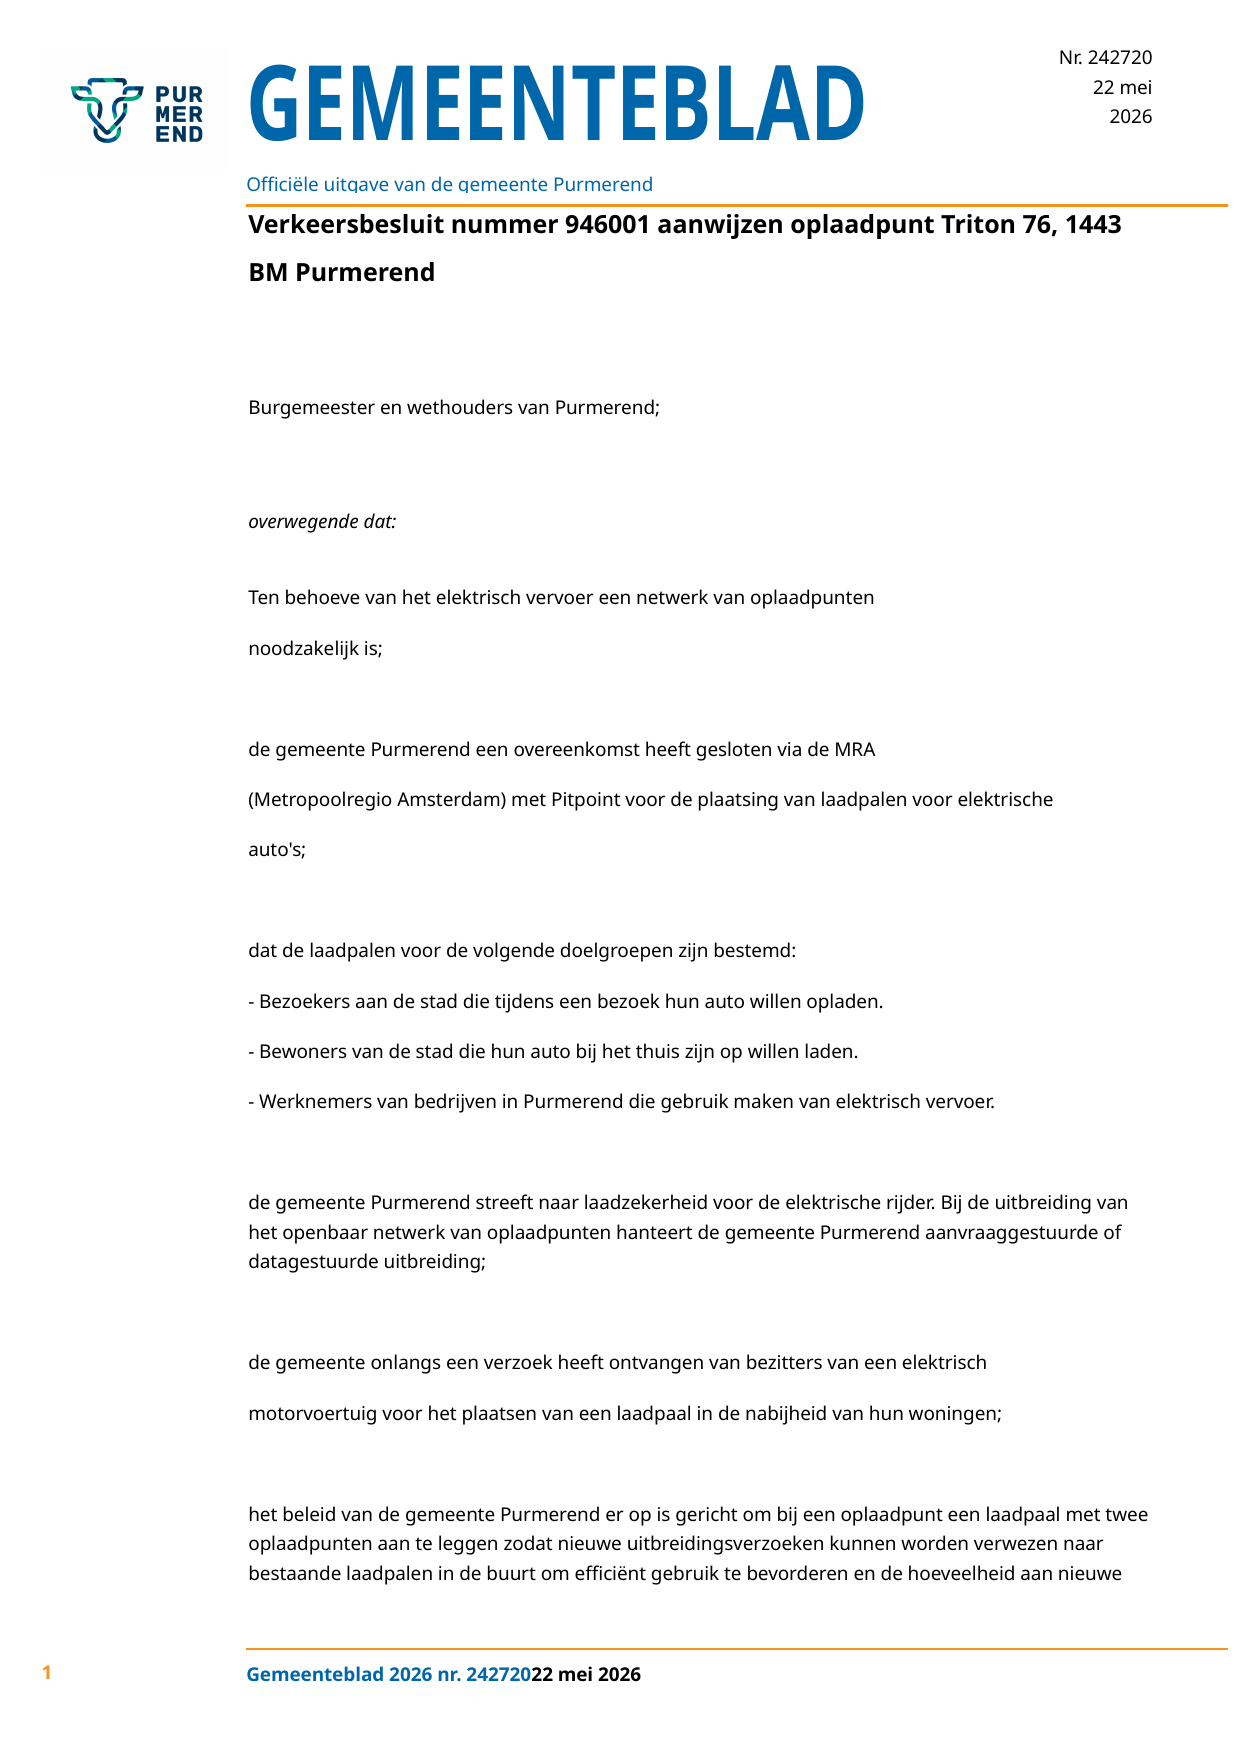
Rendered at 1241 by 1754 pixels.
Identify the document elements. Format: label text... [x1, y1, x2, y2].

text auto's; [248, 837, 1152, 862]
text de gemeente Purmerend een overeenkomst heeft gesloten via de MRA [248, 736, 1152, 762]
text de gemeente Purmerend streeft naar laadzekerheid voor de elektrische rijder. Bij de uitbreiding van het openbaar netwerk van oplaadpunten hanteert de gemeente Purmerend aanvraaggestuurde of datagestuurde uitbreiding; [248, 1189, 1152, 1274]
text motorvoertuig voor het plaatsen van een laadpaal in de nabijheid van hun woningen; [248, 1400, 1152, 1426]
text - Bewoners van de stad die hun auto bij het thuis zijn op willen laden. [248, 1038, 1152, 1064]
text Verkeersbesluit nummer 946001 aanwijzen oplaadpunt Triton 76, 1443 BM Purmerend [248, 207, 1152, 288]
text Ten behoeve van het elektrisch vervoer een netwerk van oplaadpunten [248, 584, 1152, 610]
text Burgemeester en wethouders van Purmerend; [248, 394, 1152, 420]
text het beleid van de gemeente Purmerend er op is gericht om bij een oplaadpunt een laadpaal met twee oplaadpunten aan te leggen zodat nieuwe uitbreidingsverzoeken kunnen worden verwezen naar bestaande laadpalen in de buurt om efficiënt gebruik te bevorderen en de hoeveelheid aan nieuwe [248, 1501, 1152, 1586]
text - Bezoekers aan de stad die tijdens een bezoek hun auto willen opladen. [248, 988, 1152, 1014]
text - Werknemers van bedrijven in Purmerend die gebruik maken van elektrisch vervoer. [248, 1089, 1152, 1114]
text de gemeente onlangs een verzoek heeft ontvangen van bezitters van een elektrisch [248, 1349, 1152, 1375]
text dat de laadpalen voor de volgende doelgroepen zijn bestemd: [248, 937, 1152, 963]
text (Metropoolregio Amsterdam) met Pitpoint voor de plaatsing van laadpalen voor elektrische [248, 786, 1152, 812]
text noodzakelijk is; [248, 635, 1152, 661]
picture [41, 47, 231, 172]
text overwegende dat: [248, 508, 1152, 534]
